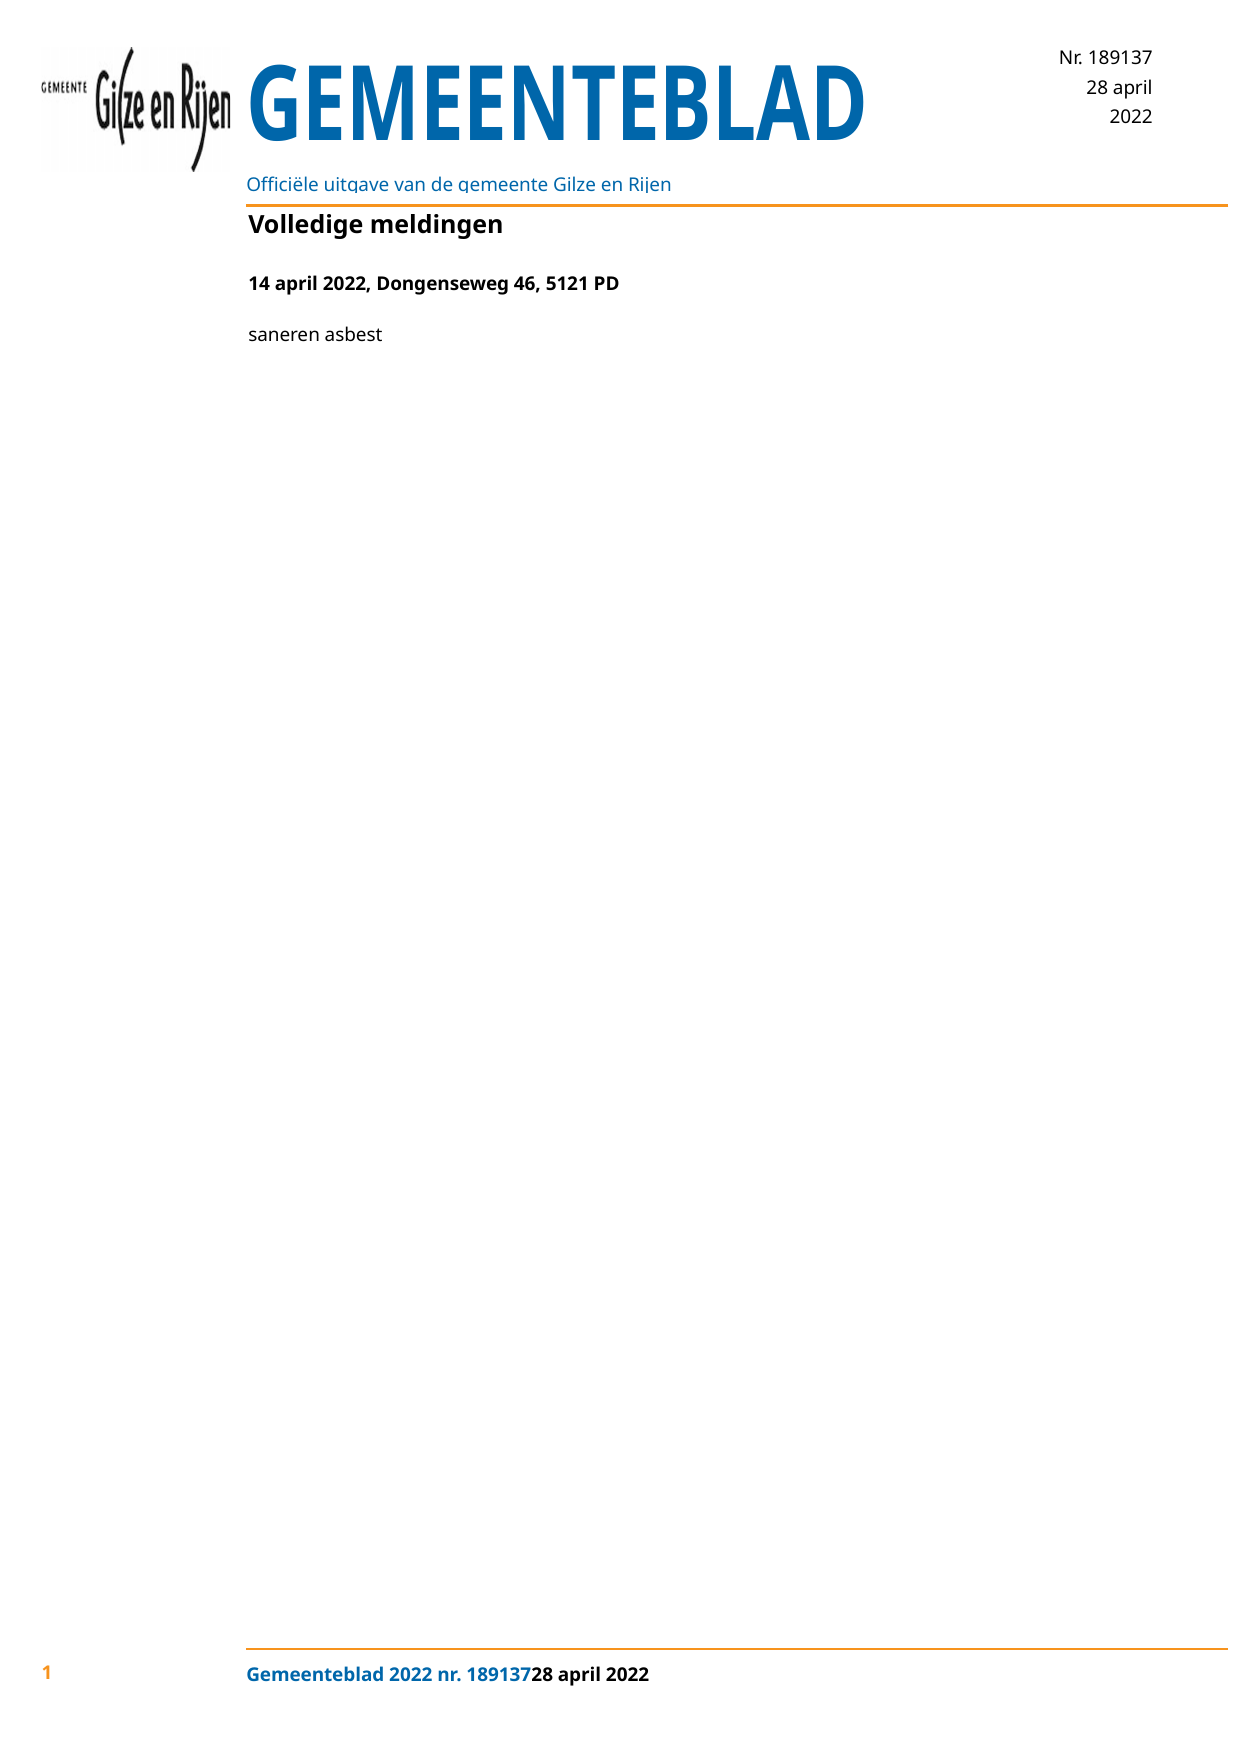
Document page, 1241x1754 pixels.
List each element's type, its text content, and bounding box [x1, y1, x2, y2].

text 14 april 2022, Dongenseweg 46, 5121 PD [248, 270, 1152, 296]
text saneren asbest [248, 321, 1152, 346]
text Volledige meldingen [248, 207, 1152, 241]
picture [41, 47, 231, 172]
